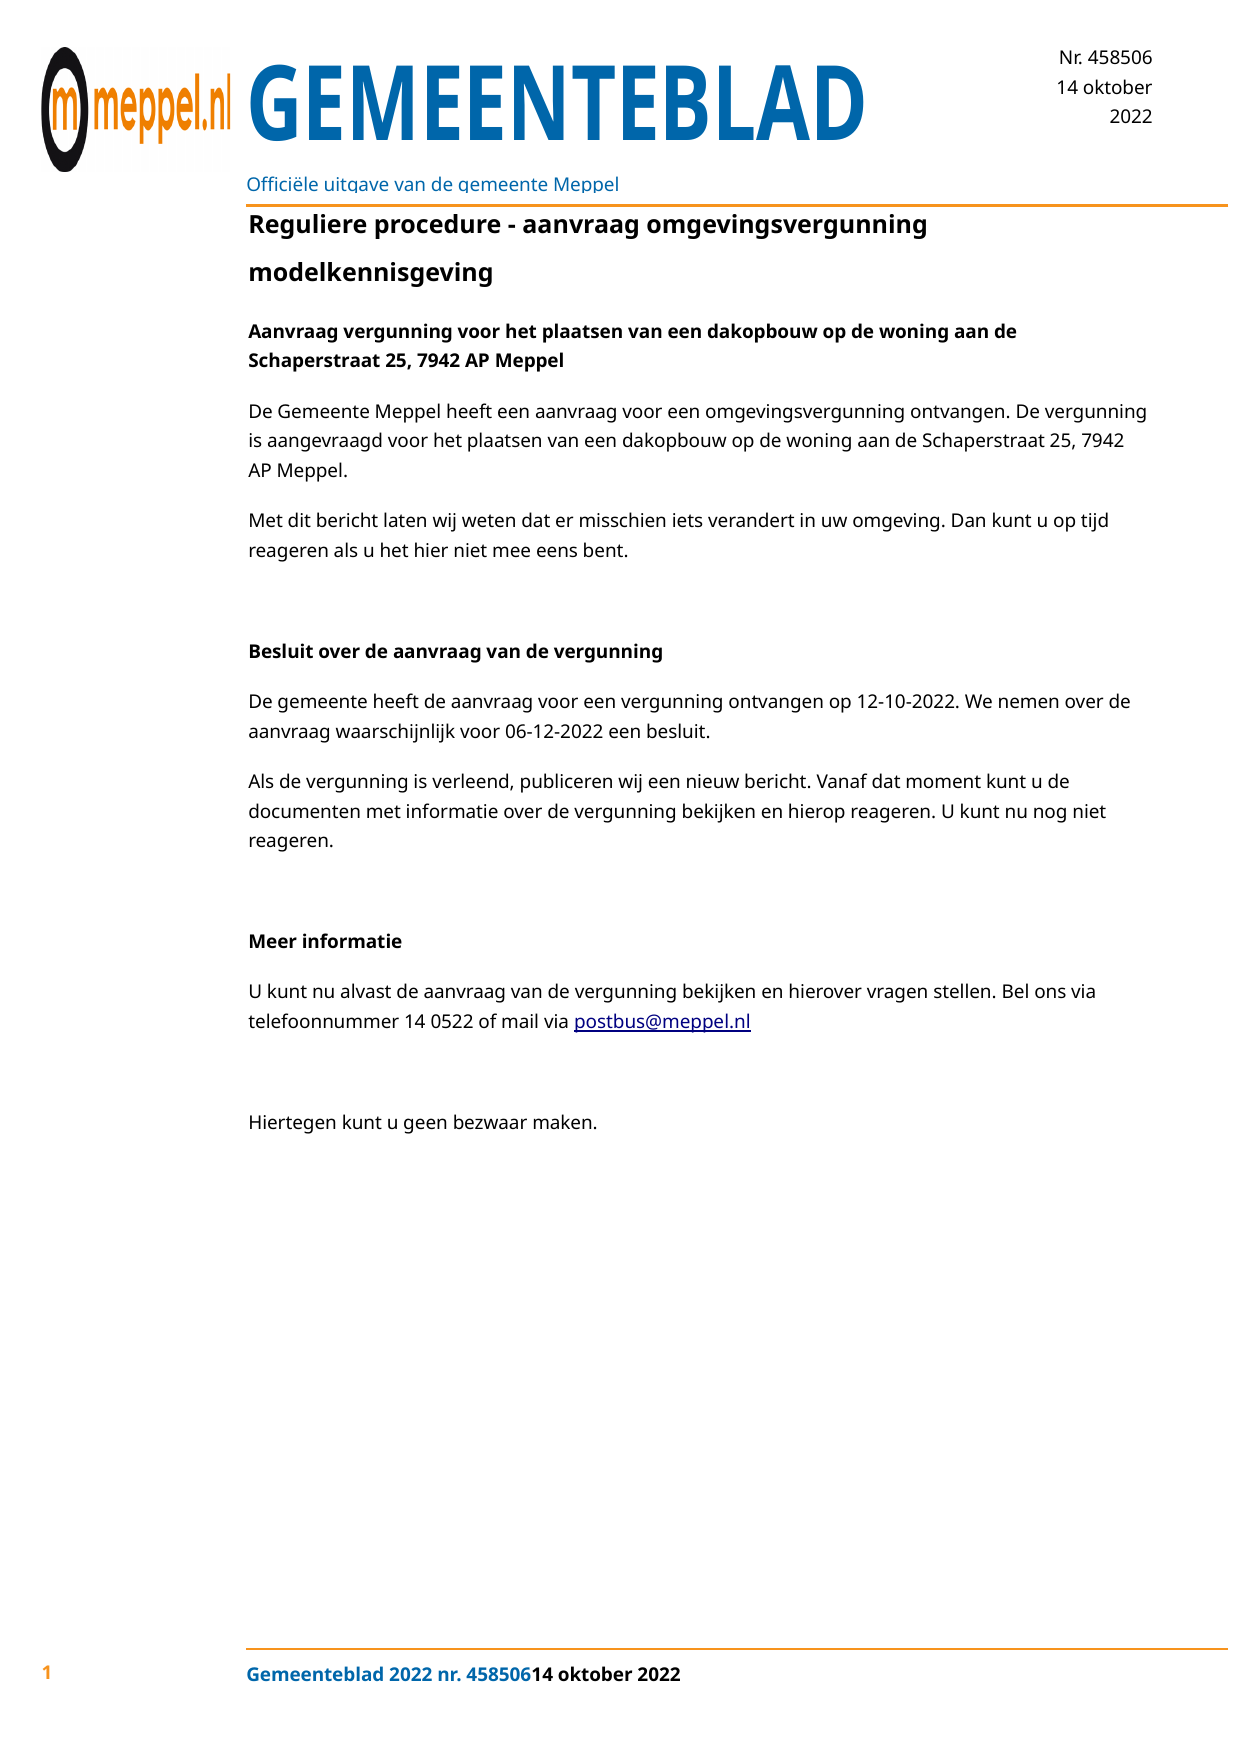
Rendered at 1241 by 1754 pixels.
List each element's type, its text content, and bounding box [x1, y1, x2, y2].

text Hiertegen kunt u geen bezwaar maken. [248, 1109, 1152, 1135]
text De gemeente heeft de aanvraag voor een vergunning ontvangen op 12-10-2022. We nemen over de aanvraag waarschijnlijk voor 06-12-2022 een besluit. [248, 688, 1152, 744]
text Meer informatie [248, 928, 1152, 954]
text Besluit over de aanvraag van de vergunning [248, 638, 1152, 664]
text Als de vergunning is verleend, publiceren wij een nieuw bericht. Vanaf dat moment kunt u de documenten met informatie over de vergunning bekijken en hierop reageren. U kunt nu nog niet reageren. [248, 768, 1152, 853]
text Aanvraag vergunning voor het plaatsen van een dakopbouw op de woning aan de Schaperstraat 25, 7942 AP Meppel [248, 318, 1152, 373]
picture [41, 47, 231, 172]
text Reguliere procedure - aanvraag omgevingsvergunning modelkennisgeving [248, 207, 1152, 288]
text U kunt nu alvast de aanvraag van de vergunning bekijken en hierover vragen stellen. Bel ons via telefoonnummer 14 0522 of mail via postbus@meppel.nl [248, 979, 1152, 1034]
text De Gemeente Meppel heeft een aanvraag voor een omgevingsvergunning ontvangen. De vergunning is aangevraagd voor het plaatsen van een dakopbouw op de woning aan de Schaperstraat 25, 7942 AP Meppel. [248, 398, 1152, 483]
text Met dit bericht laten wij weten dat er misschien iets verandert in uw omgeving. Dan kunt u op tijd reageren als u het hier niet mee eens bent. [248, 507, 1152, 563]
